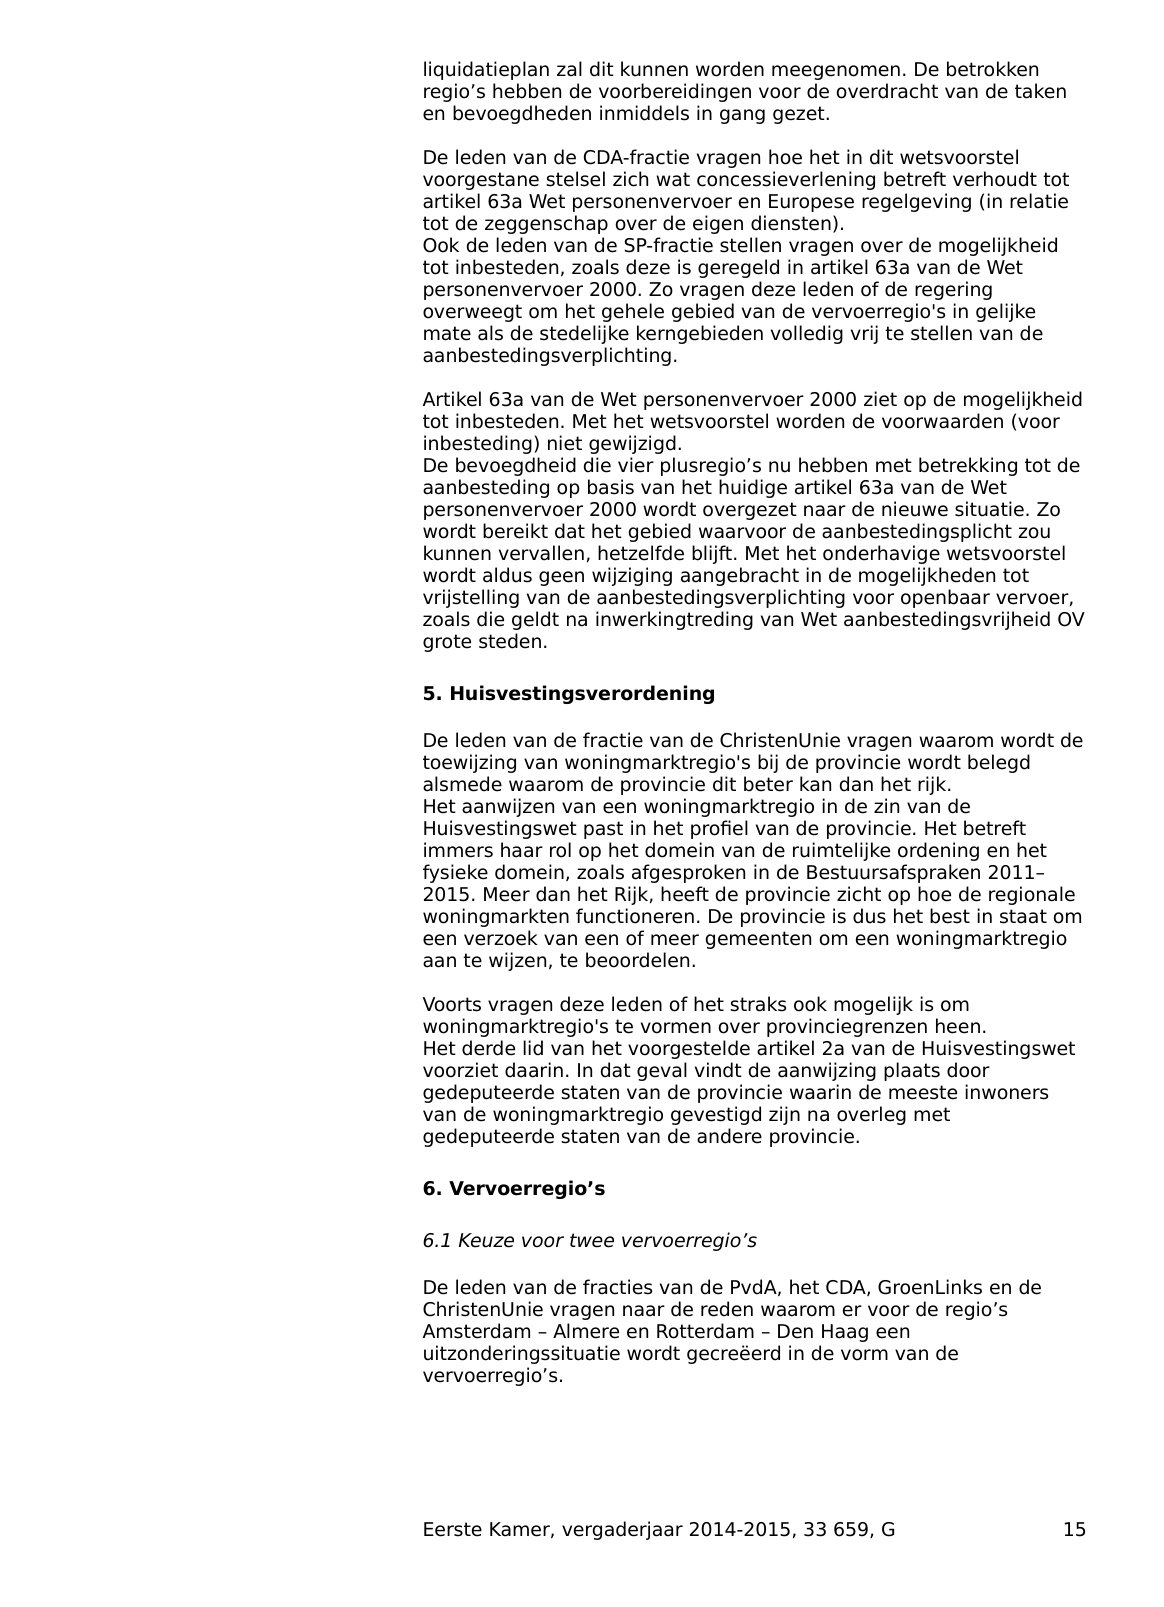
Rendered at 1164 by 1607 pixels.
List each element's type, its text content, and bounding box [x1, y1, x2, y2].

text liquidatieplan zal dit kunnen worden meegenomen. De betrokken regio’s hebben de voorbereidingen voor de overdracht van de taken en bevoegdheden inmiddels in gang gezet. [422, 59, 1087, 125]
text Artikel 63a van de Wet personenvervoer 2000 ziet op de mogelijkheid tot inbesteden. Met het wetsvoorstel worden de voorwaarden (voor inbesteding) niet gewijzigd. [422, 389, 1087, 455]
text Het derde lid van het voorgestelde artikel 2a van de Huisvestingswet voorziet daarin. In dat geval vindt de aanwijzing plaats door gedeputeerde staten van de provincie waarin de meeste inwoners van de woningmarktregio gevestigd zijn na overleg met gedeputeerde staten van de andere provincie. [422, 1038, 1087, 1148]
subtitle 6. Vervoerregio’s [422, 1178, 1087, 1200]
subtitle 6.1 Keuze voor twee vervoerregio’s [422, 1230, 1087, 1252]
text De leden van de CDA-fractie vragen hoe het in dit wetsvoorstel voorgestane stelsel zich wat concessieverlening betreft verhoudt tot artikel 63a Wet personenvervoer en Europese regelgeving (in relatie tot de zeggenschap over de eigen diensten). [422, 147, 1087, 235]
text Ook de leden van de SP-fractie stellen vragen over de mogelijkheid tot inbesteden, zoals deze is geregeld in artikel 63a van de Wet personenvervoer 2000. Zo vragen deze leden of de regering overweegt om het gehele gebied van de vervoerregio's in gelijke mate als de stedelijke kerngebieden volledig vrij te stellen van de aanbestedingsverplichting. [422, 235, 1087, 367]
subtitle 5. Huisvestingsverordening [422, 683, 1087, 705]
text Voorts vragen deze leden of het straks ook mogelijk is om woningmarktregio's te vormen over provinciegrenzen heen. [422, 994, 1087, 1038]
text De leden van de fracties van de PvdA, het CDA, GroenLinks en de ChristenUnie vragen naar de reden waarom er voor de regio’s Amsterdam – Almere en Rotterdam – Den Haag een uitzonderingssituatie wordt gecreëerd in de vorm van de vervoerregio’s. [422, 1277, 1087, 1387]
text De bevoegdheid die vier plusregio’s nu hebben met betrekking tot de aanbesteding op basis van het huidige artikel 63a van de Wet personenvervoer 2000 wordt overgezet naar de nieuwe situatie. Zo wordt bereikt dat het gebied waarvoor de aanbestedingsplicht zou kunnen vervallen, hetzelfde blijft. Met het onderhavige wetsvoorstel wordt aldus geen wijziging aangebracht in de mogelijkheden tot vrijstelling van de aanbestedingsverplichting voor openbaar vervoer, zoals die geldt na inwerkingtreding van Wet aanbestedingsvrijheid OV grote steden. [422, 455, 1087, 653]
text Het aanwijzen van een woningmarktregio in de zin van de Huisvestingswet past in het profiel van de provincie. Het betreft immers haar rol op het domein van de ruimtelijke ordening en het fysieke domein, zoals afgesproken in de Bestuursafspraken 2011–2015. Meer dan het Rijk, heeft de provincie zicht op hoe de regionale woningmarkten functioneren. De provincie is dus het best in staat om een verzoek van een of meer gemeenten om een woningmarktregio aan te wijzen, te beoordelen. [422, 796, 1087, 972]
text De leden van de fractie van de ChristenUnie vragen waarom wordt de toewijzing van woningmarktregio's bij de provincie wordt belegd alsmede waarom de provincie dit beter kan dan het rijk. [422, 730, 1087, 796]
